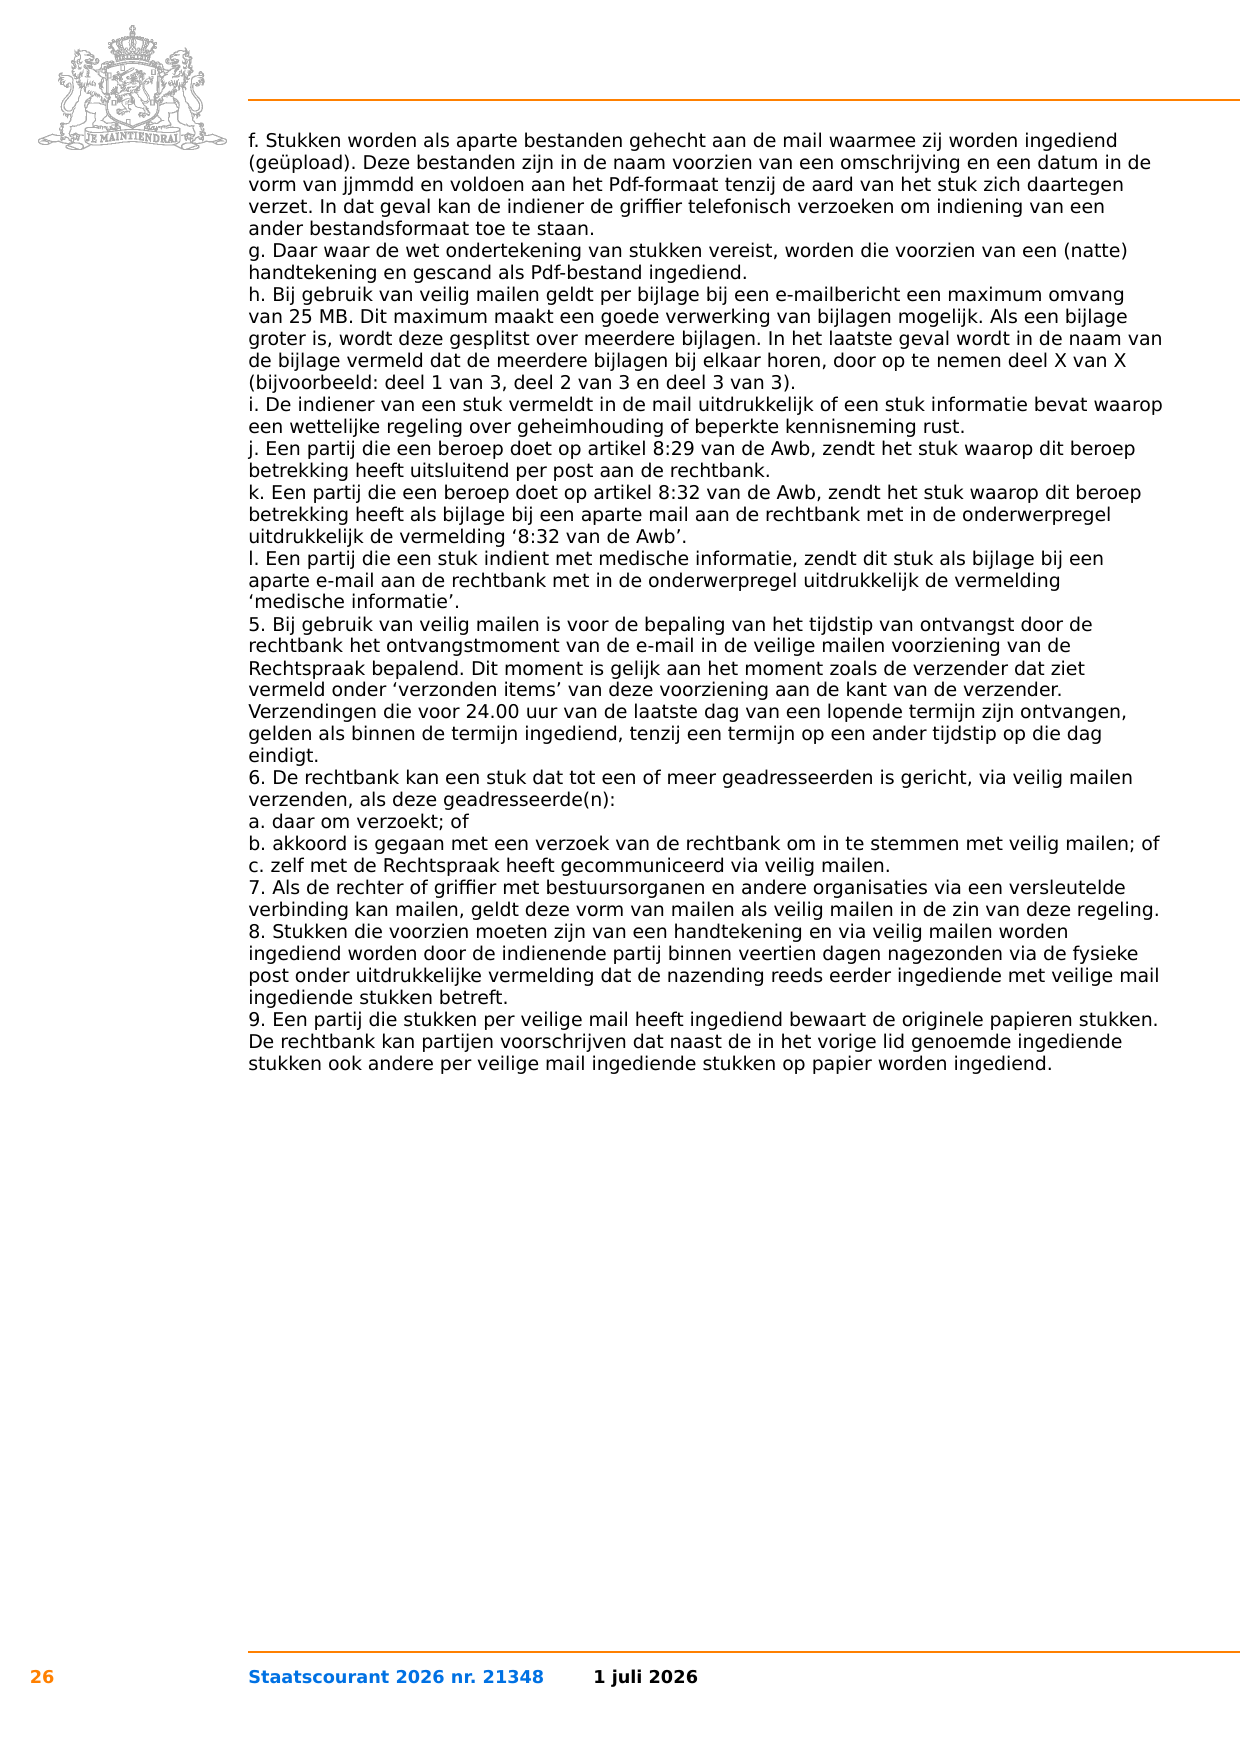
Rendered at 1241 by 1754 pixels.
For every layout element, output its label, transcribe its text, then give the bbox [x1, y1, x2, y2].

text l. Een partij die een stuk indient met medische informatie, zendt dit stuk als bijlage bij een aparte e-mail aan de rechtbank met in de onderwerpregel uitdrukkelijk de vermelding ‘medische informatie’. [248, 547, 1163, 613]
text j. Een partij die een beroep doet op artikel 8:29 van de Awb, zendt het stuk waarop dit beroep betrekking heeft uitsluitend per post aan de rechtbank. [248, 438, 1163, 482]
text k. Een partij die een beroep doet op artikel 8:32 van de Awb, zendt het stuk waarop dit beroep betrekking heeft als bijlage bij een aparte mail aan de rechtbank met in de onderwerpregel uitdrukkelijk de vermelding ‘8:32 van de Awb’. [248, 482, 1163, 547]
text 8. Stukken die voorzien moeten zijn van een handtekening en via veilig mailen worden ingediend worden door de indienende partij binnen veertien dagen nagezonden via de fysieke post onder uitdrukkelijke vermelding dat de nazending reeds eerder ingediende met veilige mail ingediende stukken betreft. [248, 921, 1163, 1009]
text c. zelf met de Rechtspraak heeft gecommuniceerd via veilig mailen. [248, 855, 1163, 877]
text 9. Een partij die stukken per veilige mail heeft ingediend bewaart de originele papieren stukken. De rechtbank kan partijen voorschrijven dat naast de in het vorige lid genoemde ingediende stukken ook andere per veilige mail ingediende stukken op papier worden ingediend. [248, 1009, 1163, 1075]
text 5. Bij gebruik van veilig mailen is voor de bepaling van het tijdstip van ontvangst door de rechtbank het ontvangstmoment van de e-mail in de veilige mailen voorziening van de Rechtspraak bepalend. Dit moment is gelijk aan het moment zoals de verzender dat ziet vermeld onder ‘verzonden items’ van deze voorziening aan de kant van de verzender. Verzendingen die voor 24.00 uur van de laatste dag van een lopende termijn zijn ontvangen, gelden als binnen de termijn ingediend, tenzij een termijn op een ander tijdstip op die dag eindigt. [248, 613, 1163, 767]
text g. Daar waar de wet ondertekening van stukken vereist, worden die voorzien van een (natte) handtekening en gescand als Pdf-bestand ingediend. [248, 240, 1163, 284]
text h. Bij gebruik van veilig mailen geldt per bijlage bij een e-mailbericht een maximum omvang van 25 MB. Dit maximum maakt een goede verwerking van bijlagen mogelijk. Als een bijlage groter is, wordt deze gesplitst over meerdere bijlagen. In het laatste geval wordt in de naam van de bijlage vermeld dat de meerdere bijlagen bij elkaar horen, door op te nemen deel X van X (bijvoorbeeld: deel 1 van 3, deel 2 van 3 en deel 3 van 3). [248, 284, 1163, 394]
text 6. De rechtbank kan een stuk dat tot een of meer geadresseerden is gericht, via veilig mailen verzenden, als deze geadresseerde(n): [248, 767, 1163, 811]
text i. De indiener van een stuk vermeldt in de mail uitdrukkelijk of een stuk informatie bevat waarop een wettelijke regeling over geheimhouding of beperkte kennisneming rust. [248, 394, 1163, 438]
picture [38, 25, 227, 150]
text b. akkoord is gegaan met een verzoek van de rechtbank om in te stemmen met veilig mailen; of [248, 833, 1163, 855]
text a. daar om verzoekt; of [248, 811, 1163, 833]
text 7. Als de rechter of griffier met bestuursorganen en andere organisaties via een versleutelde verbinding kan mailen, geldt deze vorm van mailen als veilig mailen in de zin van deze regeling. [248, 877, 1163, 921]
text f. Stukken worden als aparte bestanden gehecht aan de mail waarmee zij worden ingediend (geüpload). Deze bestanden zijn in de naam voorzien van een omschrijving en een datum in de vorm van jjmmdd en voldoen aan het Pdf-formaat tenzij de aard van het stuk zich daartegen verzet. In dat geval kan de indiener de griffier telefonisch verzoeken om indiening van een ander bestandsformaat toe te staan. [248, 130, 1163, 240]
